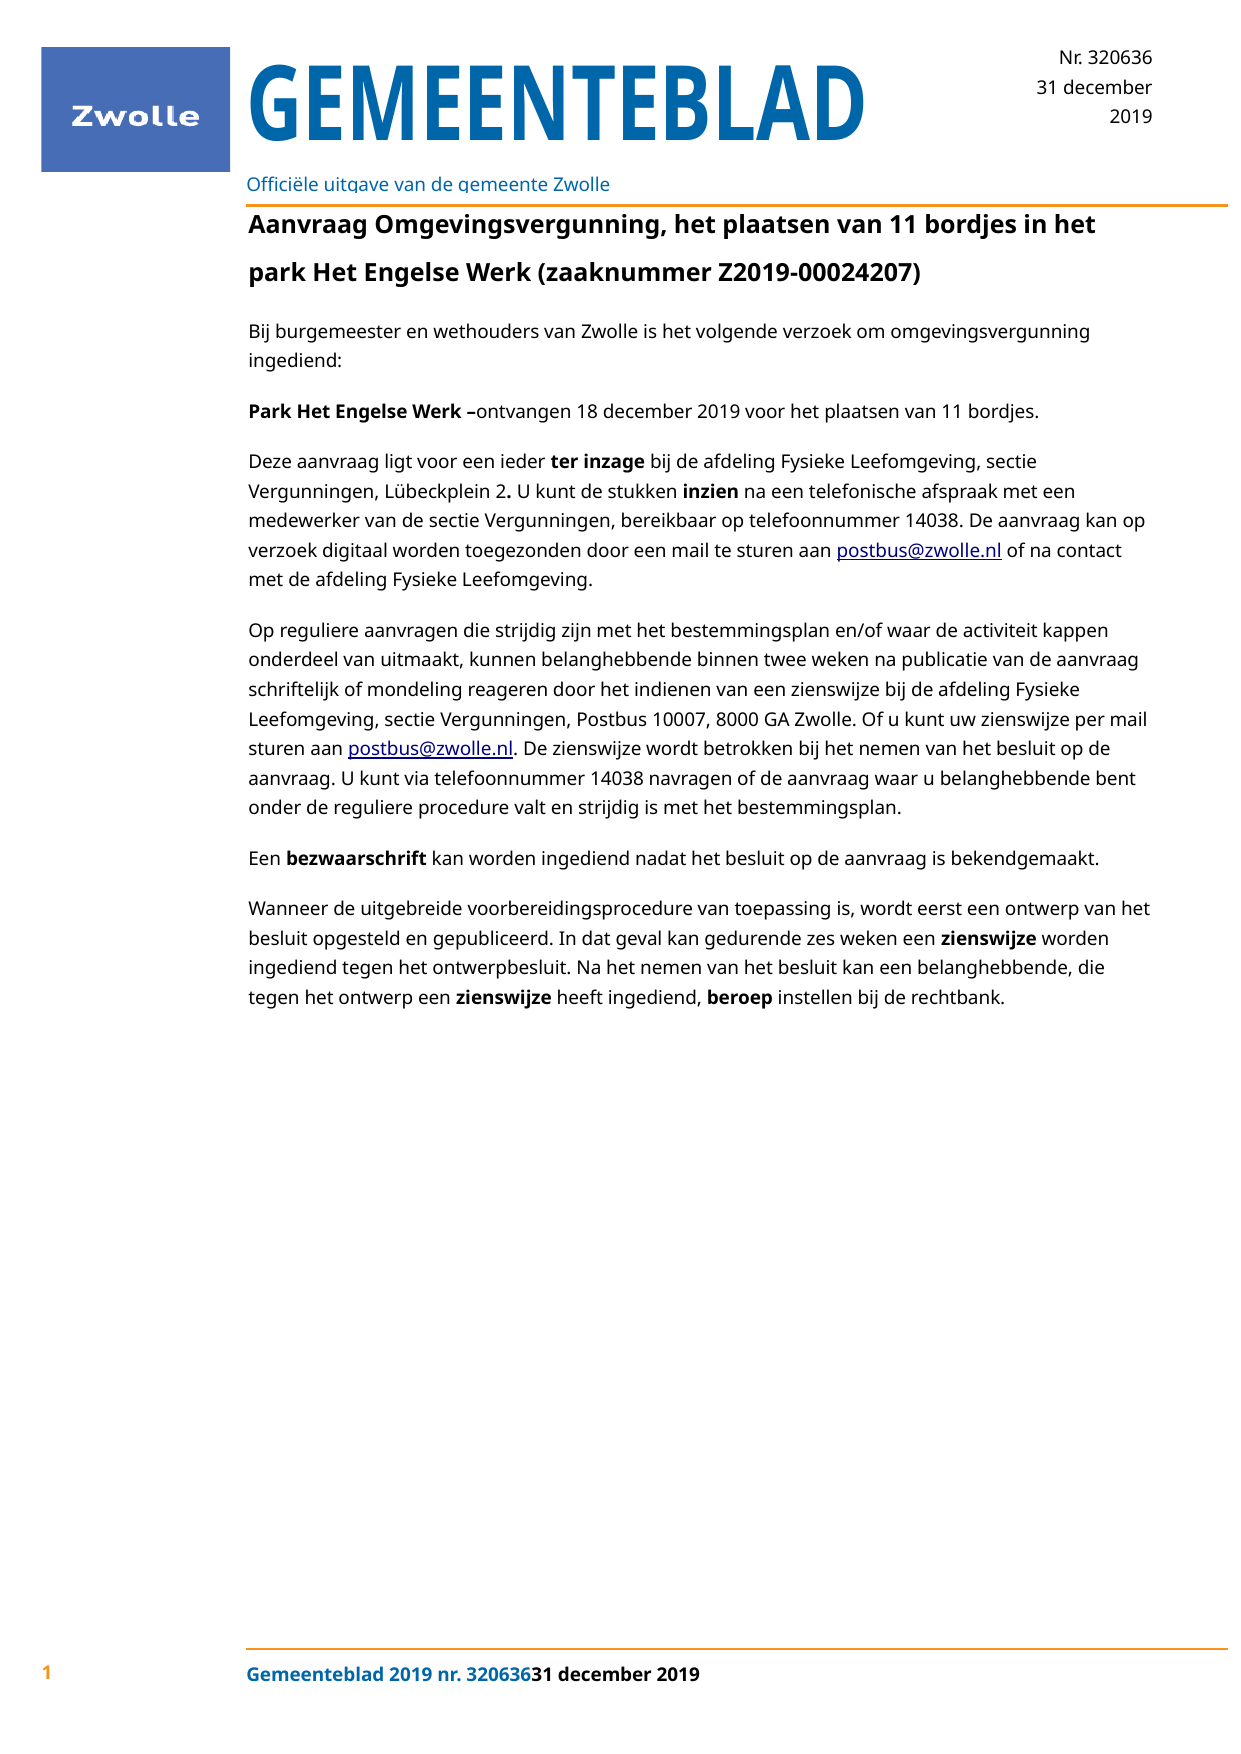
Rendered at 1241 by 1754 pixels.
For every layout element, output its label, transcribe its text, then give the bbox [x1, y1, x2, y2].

text Bij burgemeester en wethouders van Zwolle is het volgende verzoek om omgevingsvergunning ingediend: [248, 318, 1152, 373]
text Op reguliere aanvragen die strijdig zijn met het bestemmingsplan en/of waar de activiteit kappen onderdeel van uitmaakt, kunnen belanghebbende binnen twee weken na publicatie van de aanvraag schriftelijk of mondeling reageren door het indienen van een zienswijze bij de afdeling Fysieke Leefomgeving, sectie Vergunningen, Postbus 10007, 8000 GA Zwolle. Of u kunt uw zienswijze per mail sturen aan postbus@zwolle.nl. De zienswijze wordt betrokken bij het nemen van het besluit op de aanvraag. U kunt via telefoonnummer 14038 navragen of de aanvraag waar u belanghebbende bent onder de reguliere procedure valt en strijdig is met het bestemmingsplan. [248, 617, 1152, 820]
text Een bezwaarschrift kan worden ingediend nadat het besluit op de aanvraag is bekendgemaakt. [248, 845, 1152, 871]
text Park Het Engelse Werk –ontvangen 18 december 2019 voor het plaatsen van 11 bordjes. [248, 398, 1152, 424]
text Aanvraag Omgevingsvergunning, het plaatsen van 11 bordjes in het park Het Engelse Werk (zaaknummer Z2019-00024207) [248, 207, 1152, 288]
text Wanneer de uitgebreide voorbereidingsprocedure van toepassing is, wordt eerst een ontwerp van het besluit opgesteld en gepubliceerd. In dat geval kan gedurende zes weken een zienswijze worden ingediend tegen het ontwerpbesluit. Na het nemen van het besluit kan een belanghebbende, die tegen het ontwerp een zienswijze heeft ingediend, beroep instellen bij de rechtbank. [248, 895, 1152, 1010]
text Deze aanvraag ligt voor een ieder ter inzage bij de afdeling Fysieke Leefomgeving, sectie Vergunningen, Lübeckplein 2. U kunt de stukken inzien na een telefonische afspraak met een medewerker van de sectie Vergunningen, bereikbaar op telefoonnummer 14038. De aanvraag kan op verzoek digitaal worden toegezonden door een mail te sturen aan postbus@zwolle.nl of na contact met de afdeling Fysieke Leefomgeving. [248, 448, 1152, 592]
picture [41, 47, 231, 172]
